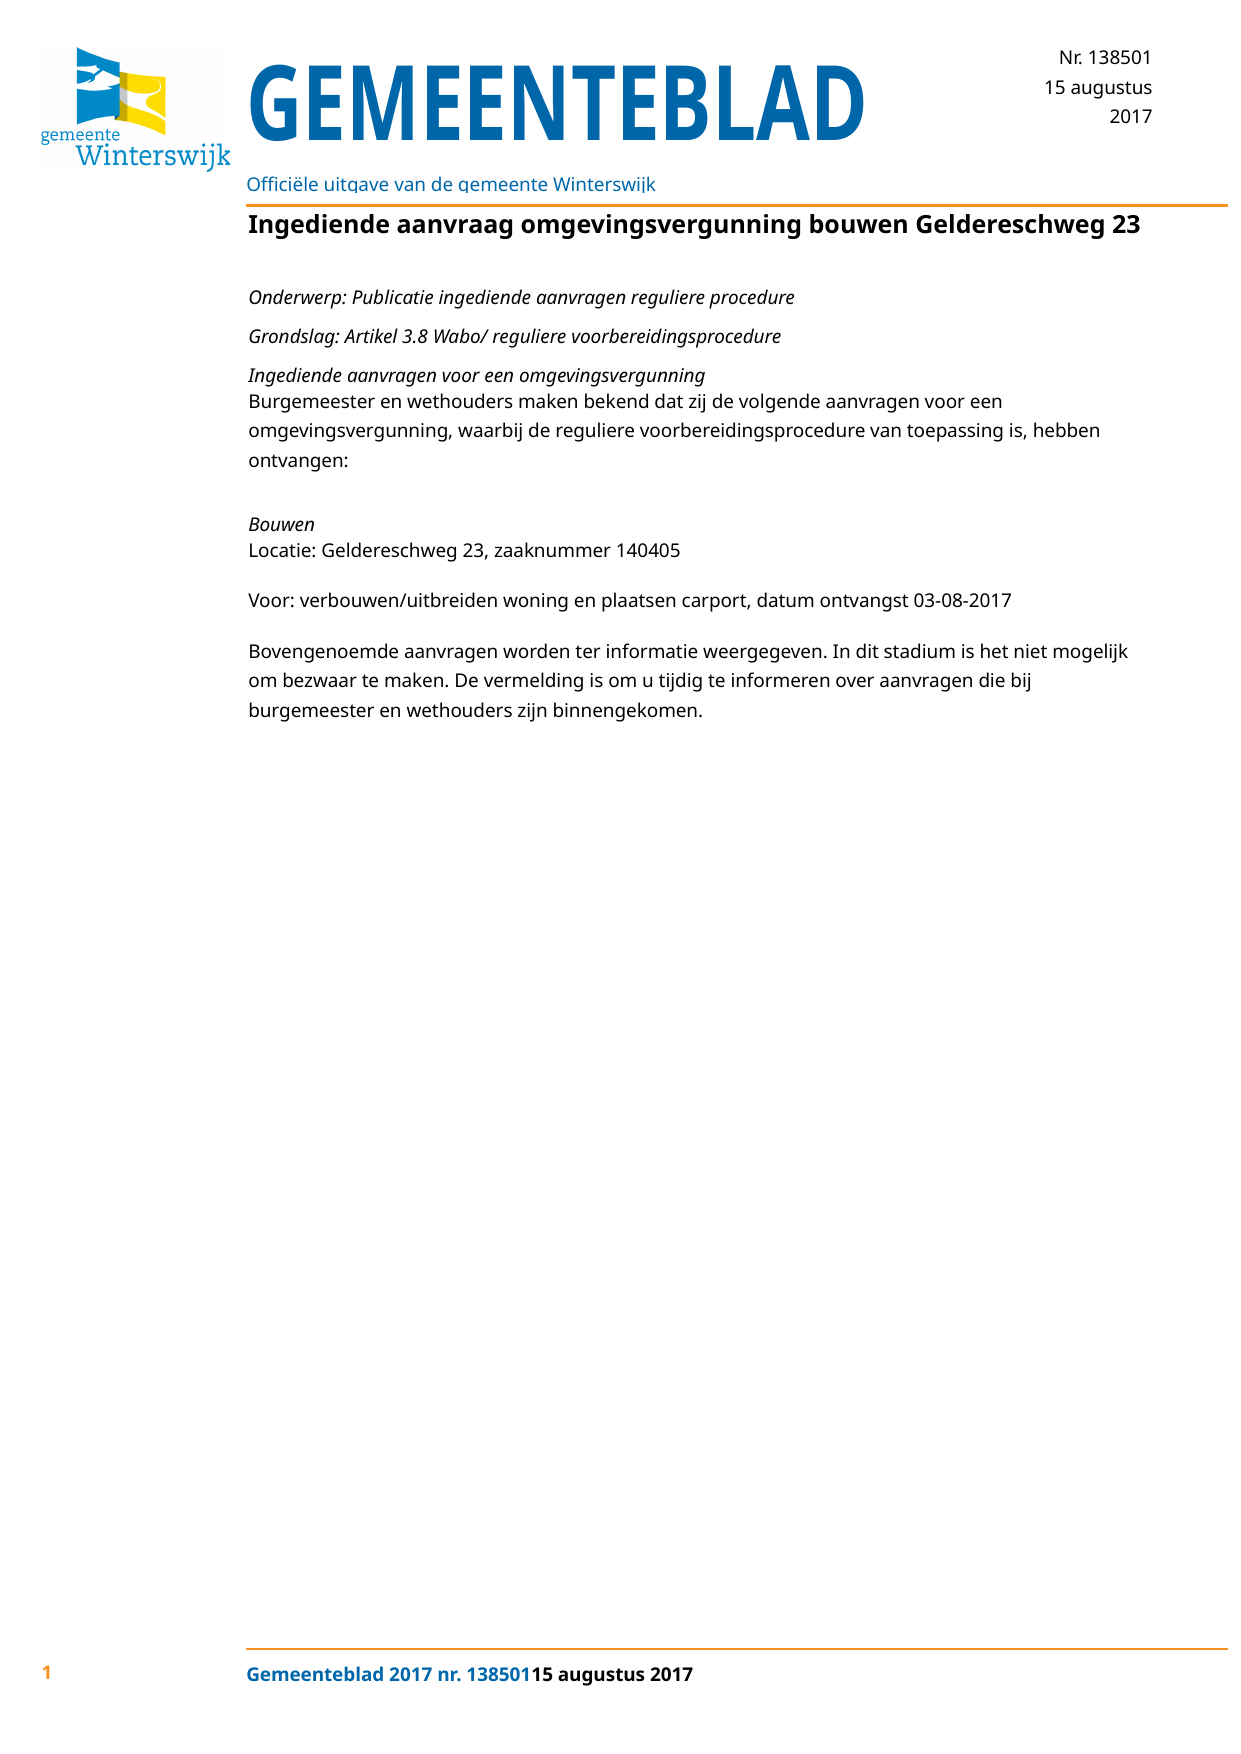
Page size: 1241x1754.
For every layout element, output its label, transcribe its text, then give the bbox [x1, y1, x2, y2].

text Ingediende aanvragen voor een omgevingsvergunning [248, 362, 1152, 388]
text Burgemeester en wethouders maken bekend dat zij de volgende aanvragen voor een omgevingsvergunning, waarbij de reguliere voorbereidingsprocedure van toepassing is, hebben ontvangen: [248, 388, 1152, 473]
text Ingediende aanvraag omgevingsvergunning bouwen Geldereschweg 23 [248, 207, 1152, 241]
text Grondslag: Artikel 3.8 Wabo/ reguliere voorbereidingsprocedure [248, 323, 1152, 349]
text Bovengenoemde aanvragen worden ter informatie weergegeven. In dit stadium is het niet mogelijk om bezwaar te maken. De vermelding is om u tijdig te informeren over aanvragen die bij burgemeester en wethouders zijn binnengekomen. [248, 638, 1152, 723]
picture [41, 47, 231, 172]
text Voor: verbouwen/uitbreiden woning en plaatsen carport, datum ontvangst 03-08-2017 [248, 587, 1152, 613]
picture [225, 153, 231, 162]
text Locatie: Geldereschweg 23, zaaknummer 140405 [248, 537, 1152, 563]
text Onderwerp: Publicatie ingediende aanvragen reguliere procedure [248, 284, 1152, 309]
text Bouwen [248, 511, 1152, 537]
